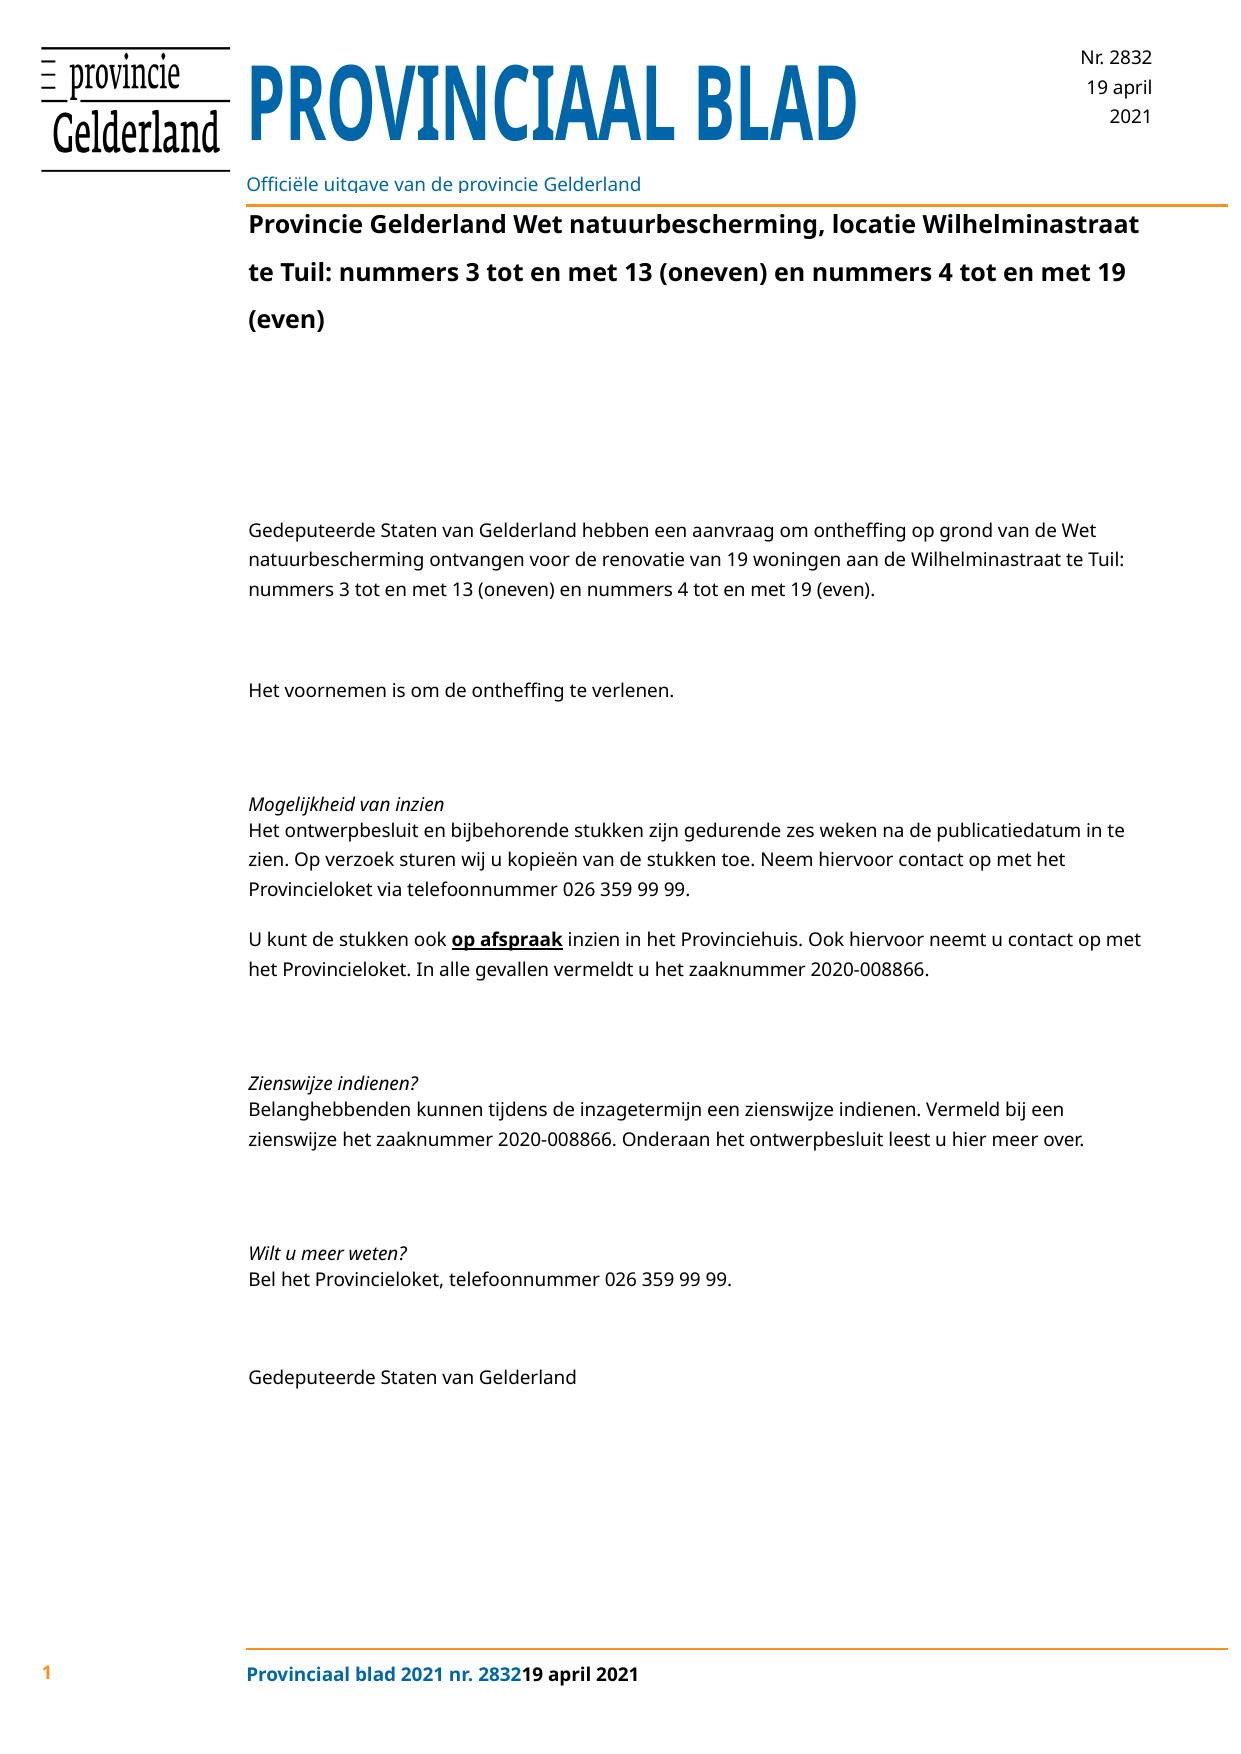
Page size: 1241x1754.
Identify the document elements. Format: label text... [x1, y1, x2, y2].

text Wilt u meer weten? [248, 1240, 1152, 1266]
text Bel het Provincieloket, telefoonnummer 026 359 99 99. [248, 1266, 1152, 1292]
picture [41, 47, 231, 172]
text Provincie Gelderland Wet natuurbescherming, locatie Wilhelminastraat te Tuil: nummers 3 tot en met 13 (oneven) en nummers 4 tot en met 19 (even) [248, 207, 1152, 336]
text Het ontwerpbesluit en bijbehorende stukken zijn gedurende zes weken na de publicatiedatum in te zien. Op verzoek sturen wij u kopieën van de stukken toe. Neem hiervoor contact op met het Provincieloket via telefoonnummer 026 359 99 99. [248, 817, 1152, 902]
text Het voornemen is om de ontheffing te verlenen. [248, 677, 1152, 702]
text U kunt de stukken ook op afspraak inzien in het Provinciehuis. Ook hiervoor neemt u contact op met het Provincieloket. In alle gevallen vermeldt u het zaaknummer 2020-008866. [248, 926, 1152, 982]
text Belanghebbenden kunnen tijdens de inzagetermijn een zienswijze indienen. Vermeld bij een zienswijze het zaaknummer 2020-008866. Onderaan het ontwerpbesluit leest u hier meer over. [248, 1096, 1152, 1151]
text Gedeputeerde Staten van Gelderland [248, 1364, 1152, 1390]
text Mogelijkheid van inzien [248, 791, 1152, 817]
text Gedeputeerde Staten van Gelderland hebben een aanvraag om ontheffing op grond van de Wet natuurbescherming ontvangen voor de renovatie van 19 woningen aan de Wilhelminastraat te Tuil: nummers 3 tot en met 13 (oneven) en nummers 4 tot en met 19 (even). [248, 517, 1152, 602]
text Zienswijze indienen? [248, 1070, 1152, 1096]
